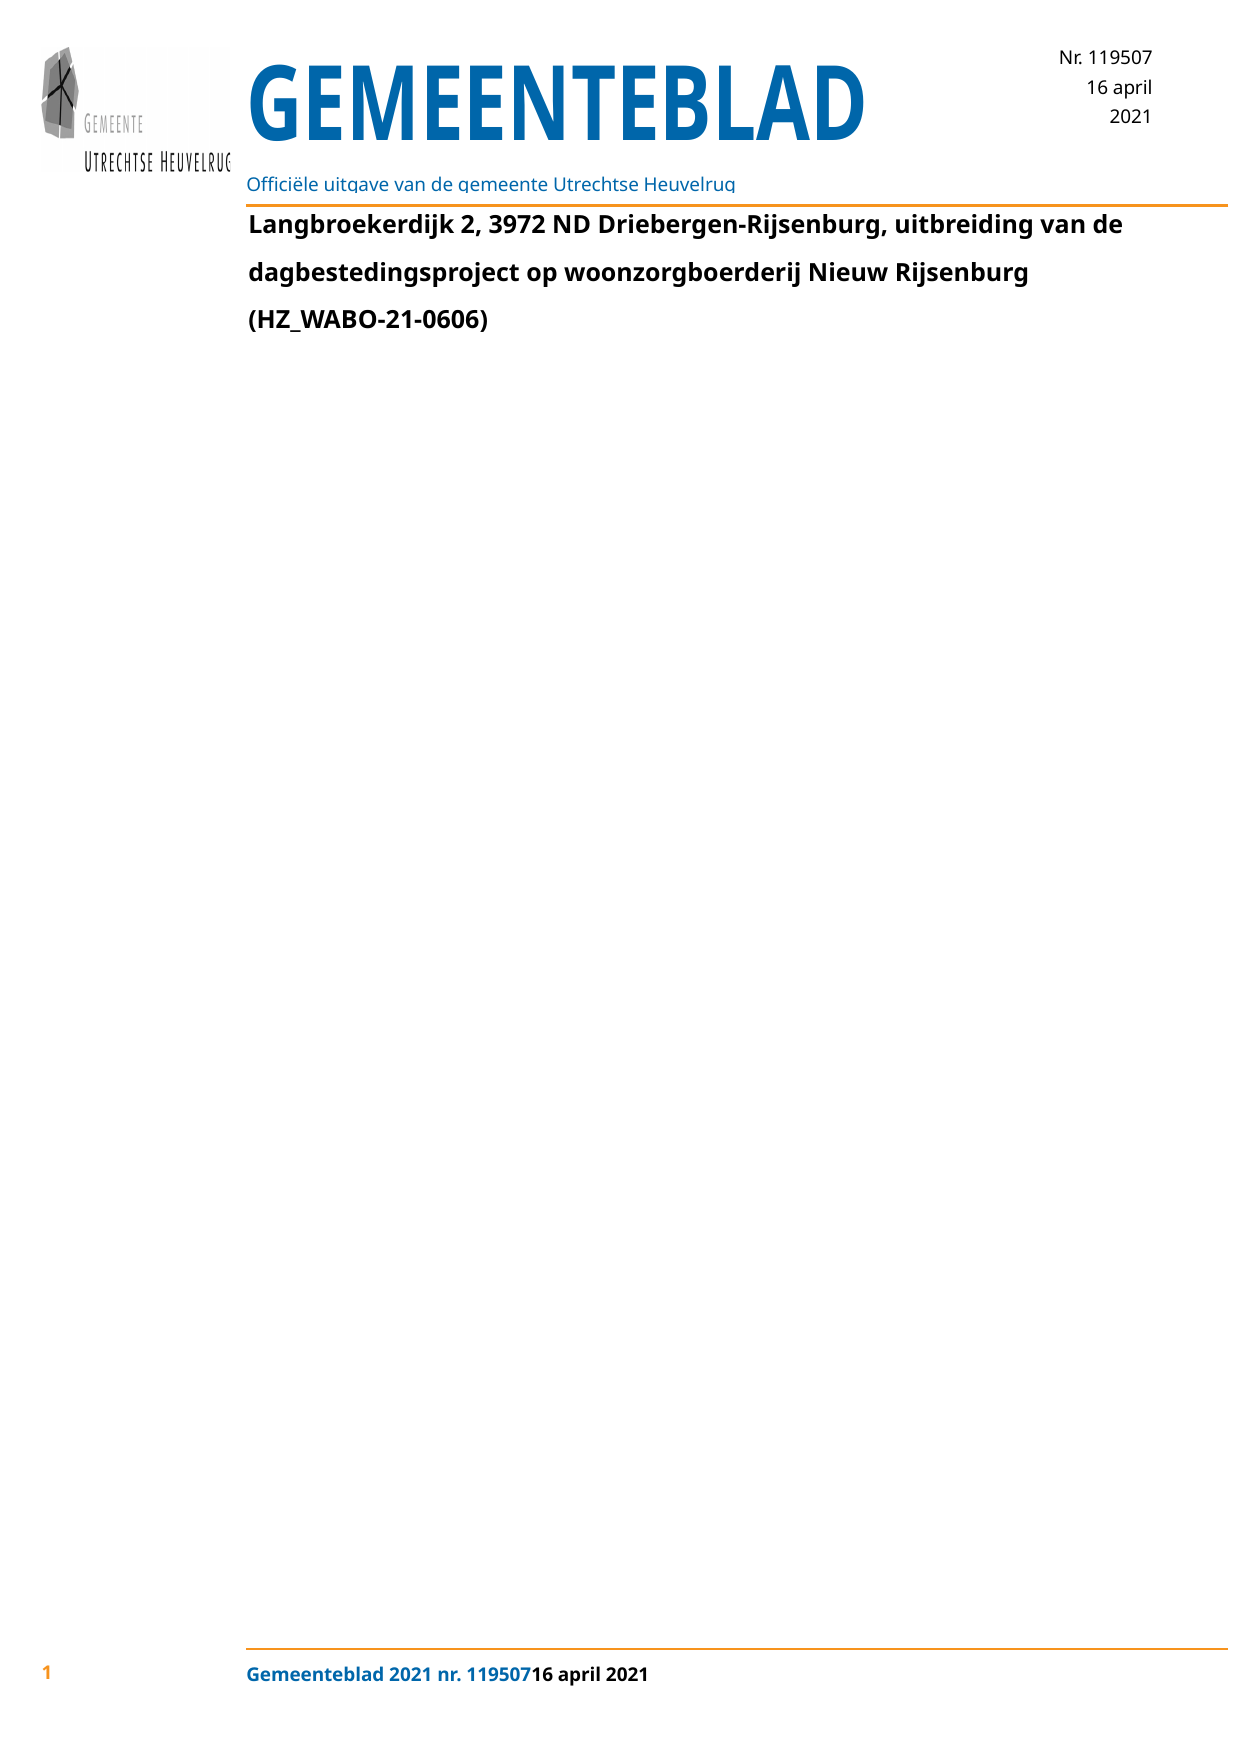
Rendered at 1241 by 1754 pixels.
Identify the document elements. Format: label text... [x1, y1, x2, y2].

picture [41, 47, 231, 172]
text Langbroekerdijk 2, 3972 ND Driebergen-Rijsenburg, uitbreiding van de dagbestedingsproject op woonzorgboerderij Nieuw Rijsenburg (HZ_WABO-21-0606) [248, 207, 1152, 336]
